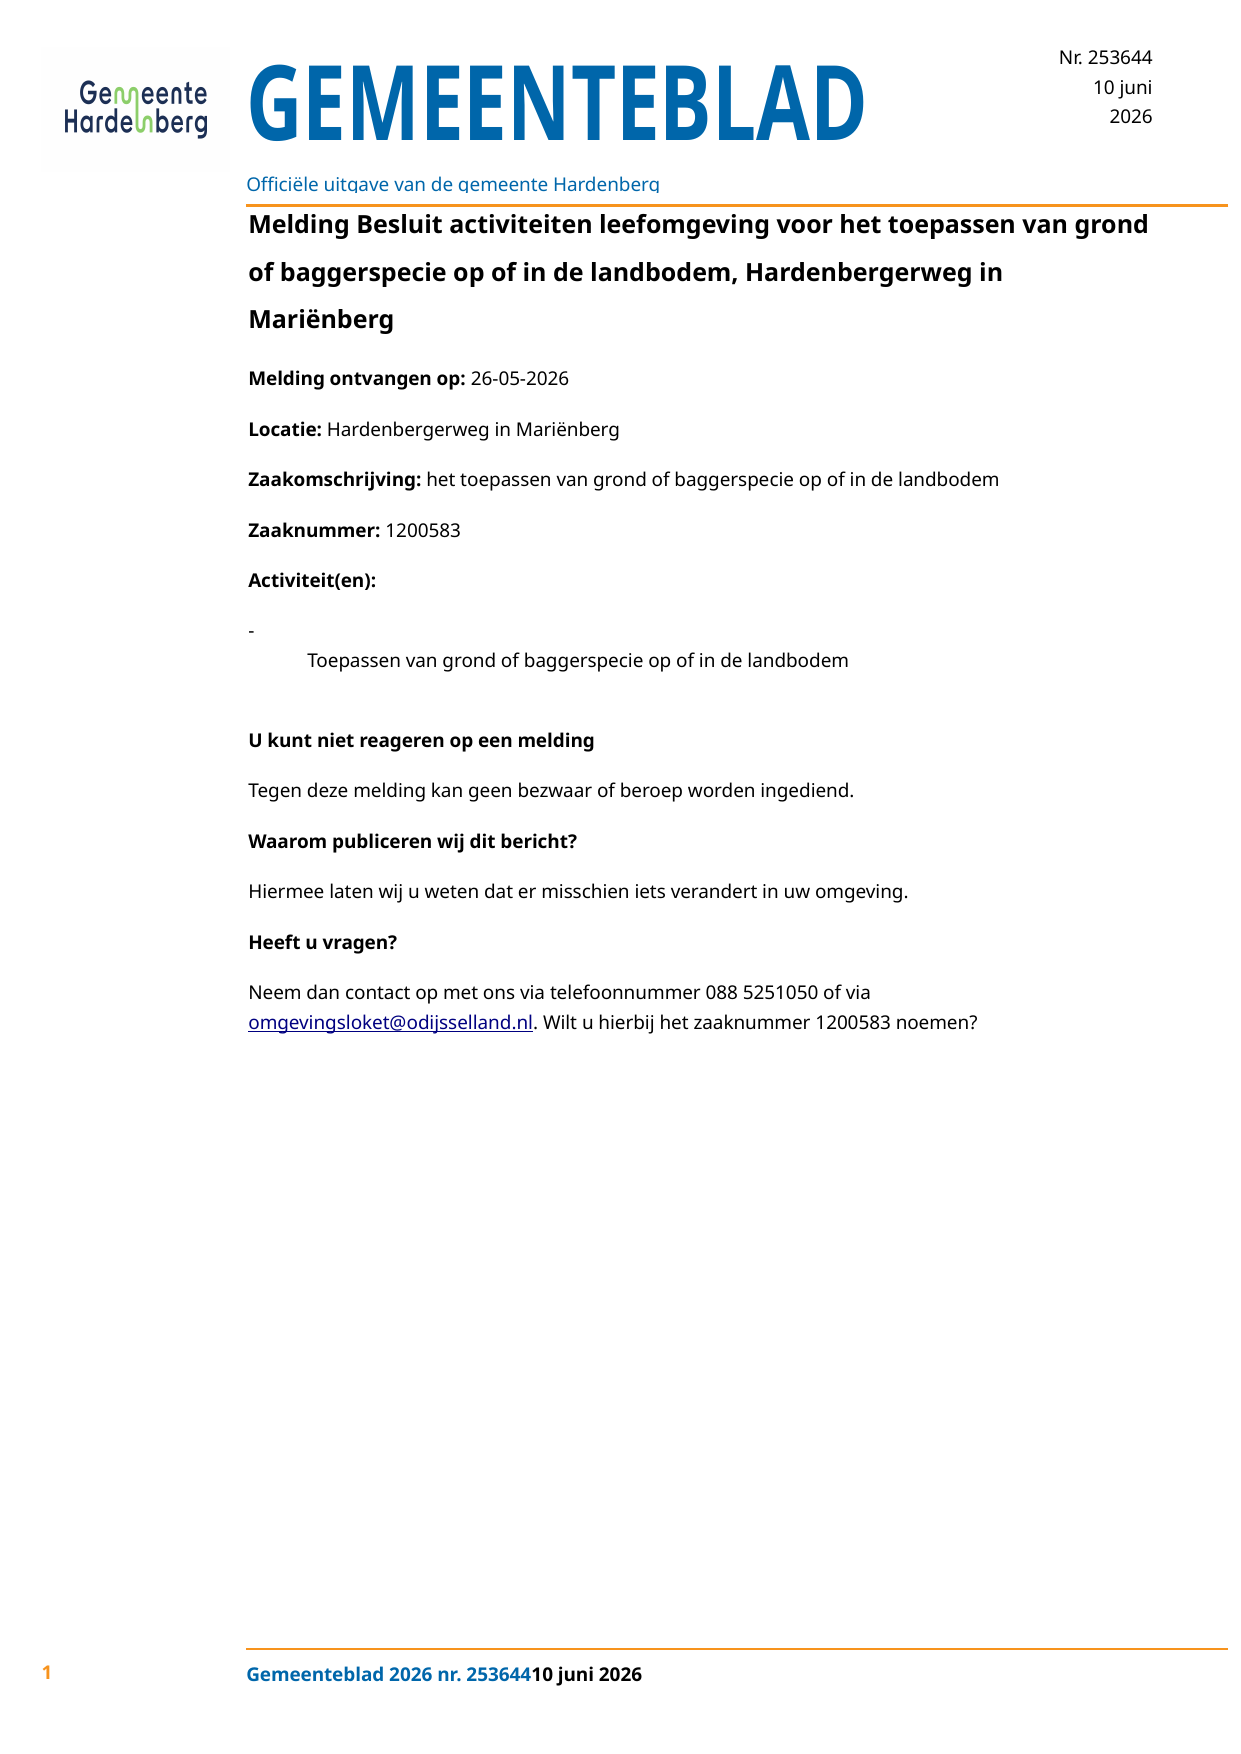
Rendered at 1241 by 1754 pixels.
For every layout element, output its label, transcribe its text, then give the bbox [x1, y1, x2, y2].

text Heeft u vragen? [248, 929, 1152, 954]
text Melding Besluit activiteiten leefomgeving voor het toepassen van grond of baggerspecie op of in de landbodem, Hardenbergerweg in Mariënberg [248, 207, 1152, 336]
text U kunt niet reageren op een melding [248, 727, 1152, 753]
text Hiermee laten wij u weten dat er misschien iets verandert in uw omgeving. [248, 878, 1152, 904]
picture [41, 47, 231, 172]
text Neem dan contact op met ons via telefoonnummer 088 5251050 of via omgevingsloket@odijsselland.nl. Wilt u hierbij het zaaknummer 1200583 noemen? [248, 979, 1152, 1034]
list Toepassen van grond of baggerspecie op of in de landbodem [248, 647, 1152, 673]
text Melding ontvangen op: 26-05-2026 [248, 366, 1152, 391]
text Activiteit(en): [248, 567, 1152, 593]
text Zaaknummer: 1200583 [248, 517, 1152, 542]
text Tegen deze melding kan geen bezwaar of beroep worden ingediend. [248, 778, 1152, 803]
text Locatie: Hardenbergerweg in Mariënberg [248, 416, 1152, 442]
text Zaakomschrijving: het toepassen van grond of baggerspecie op of in de landbodem [248, 466, 1152, 492]
text Waarom publiceren wij dit bericht? [248, 828, 1152, 854]
